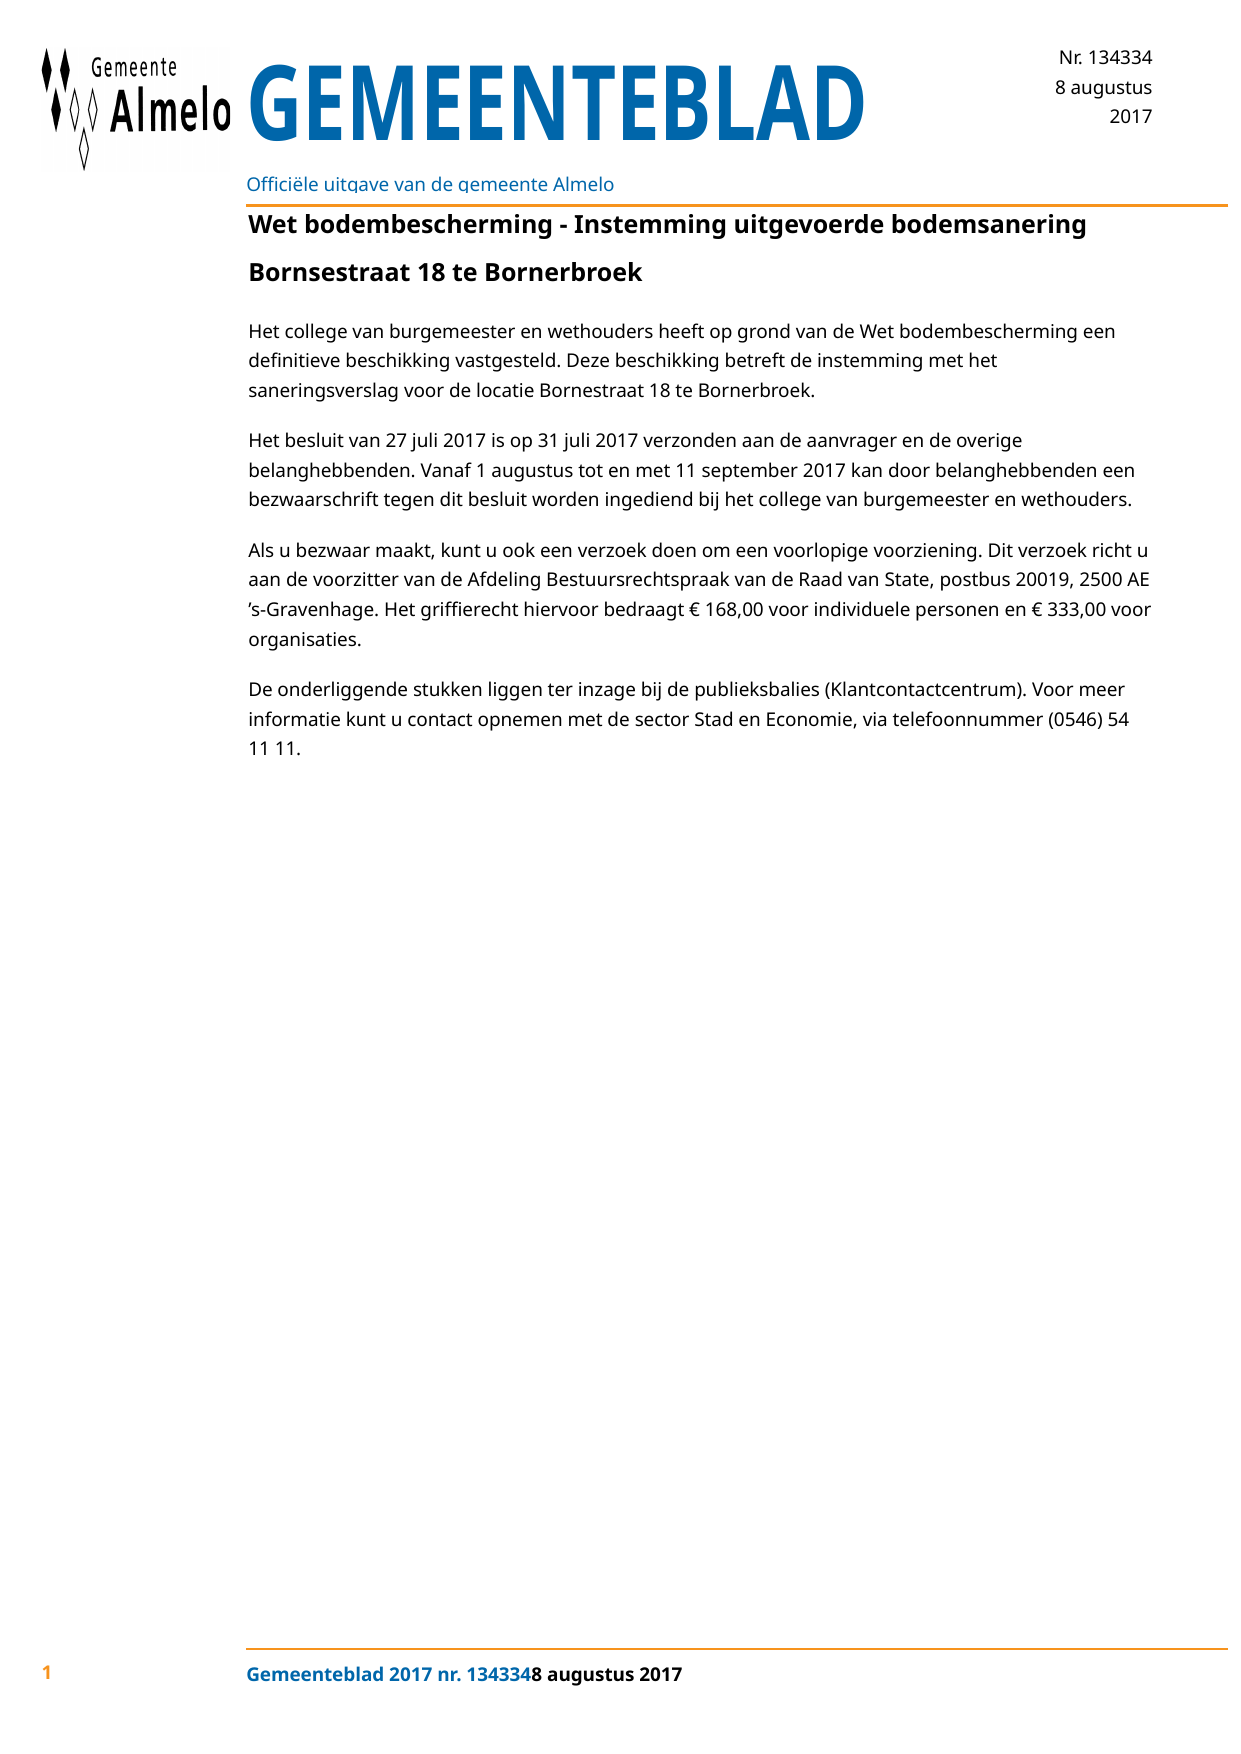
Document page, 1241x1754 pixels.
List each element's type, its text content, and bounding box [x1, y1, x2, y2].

text Wet bodembescherming - Instemming uitgevoerde bodemsanering Bornsestraat 18 te Bornerbroek [248, 207, 1152, 288]
text De onderliggende stukken liggen ter inzage bij de publieksbalies (Klantcontactcentrum). Voor meer informatie kunt u contact opnemen met de sector Stad en Economie, via telefoonnummer (0546) 54 11 11. [248, 676, 1152, 761]
text Als u bezwaar maakt, kunt u ook een verzoek doen om een voorlopige voorziening. Dit verzoek richt u aan de voorzitter van de Afdeling Bestuursrechtspraak van de Raad van State, postbus 20019, 2500 AE ’s-Gravenhage. Het griffierecht hiervoor bedraagt € 168,00 voor individuele personen en € 333,00 voor organisaties. [248, 537, 1152, 652]
text Het besluit van 27 juli 2017 is op 31 juli 2017 verzonden aan de aanvrager en de overige belanghebbenden. Vanaf 1 augustus tot en met 11 september 2017 kan door belanghebbenden een bezwaarschrift tegen dit besluit worden ingediend bij het college van burgemeester en wethouders. [248, 427, 1152, 512]
text Het college van burgemeester en wethouders heeft op grond van de Wet bodembescherming een definitieve beschikking vastgesteld. Deze beschikking betreft de instemming met het saneringsverslag voor de locatie Bornestraat 18 te Bornerbroek. [248, 318, 1152, 403]
picture [41, 47, 231, 172]
